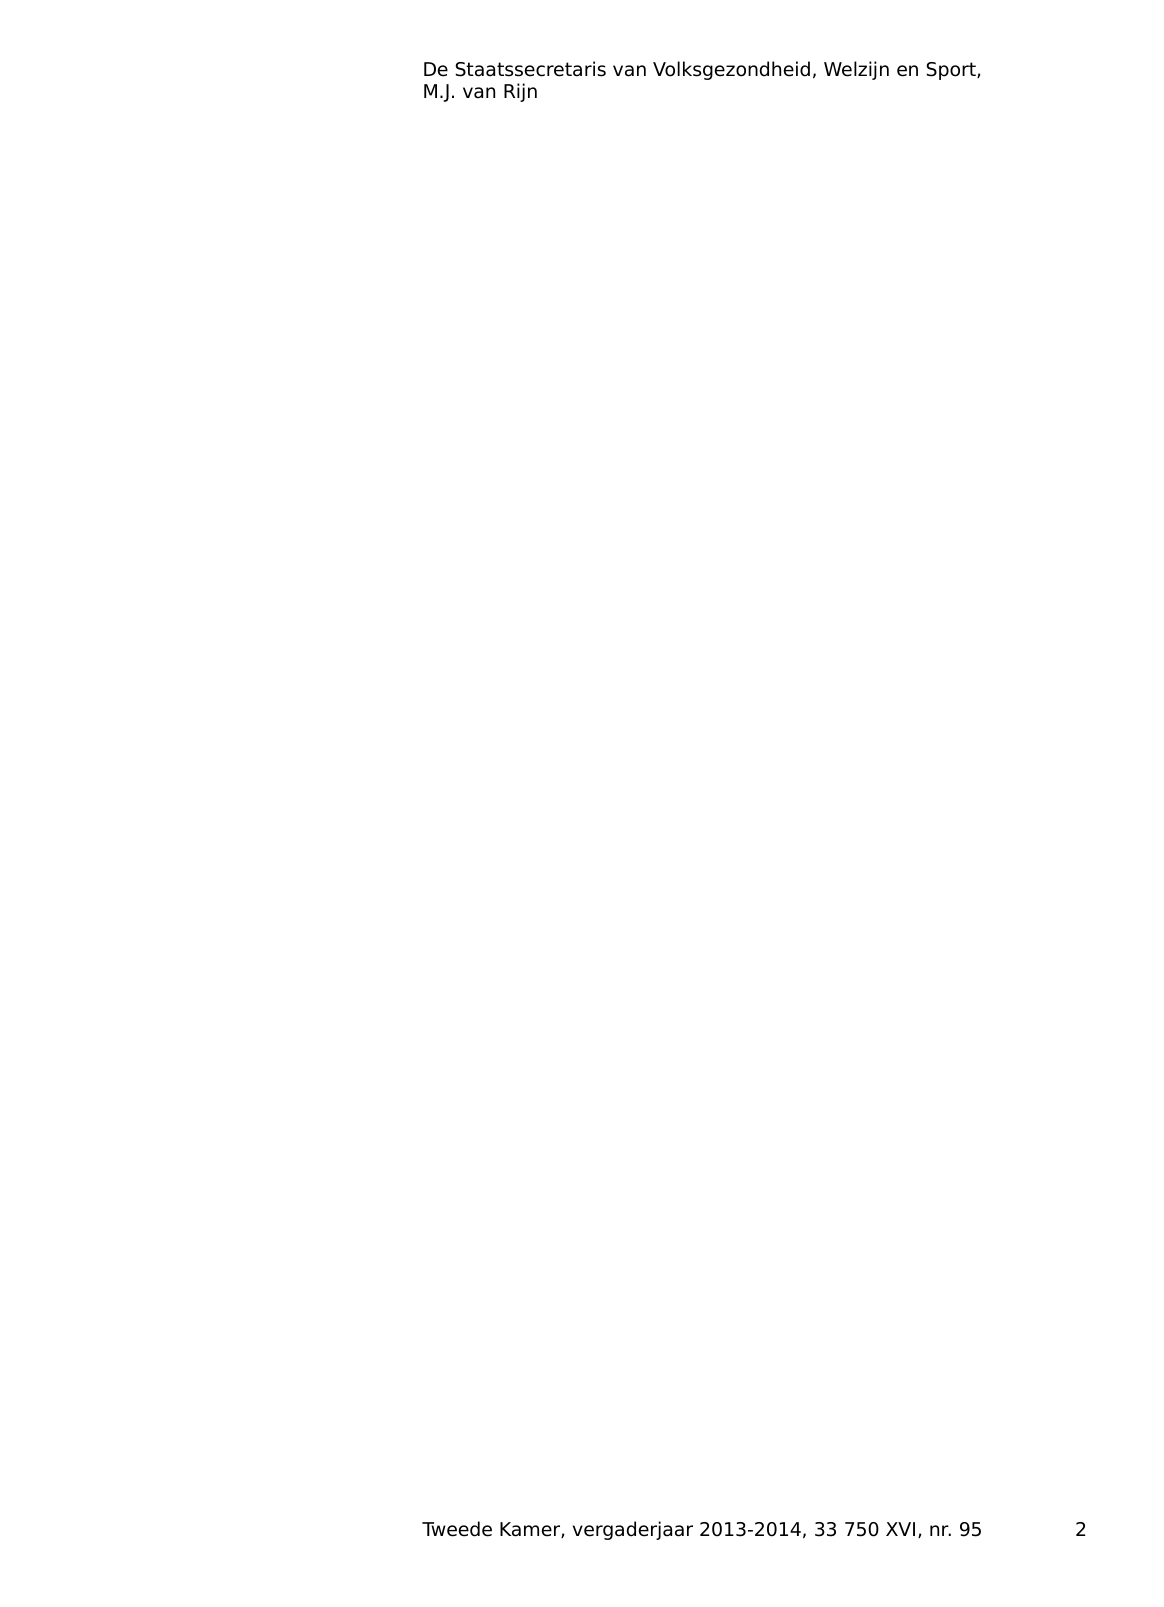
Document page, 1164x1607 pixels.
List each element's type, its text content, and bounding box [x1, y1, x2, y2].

text De Staatssecretaris van Volksgezondheid, Welzijn en Sport, M.J. van Rijn [422, 59, 1087, 103]
